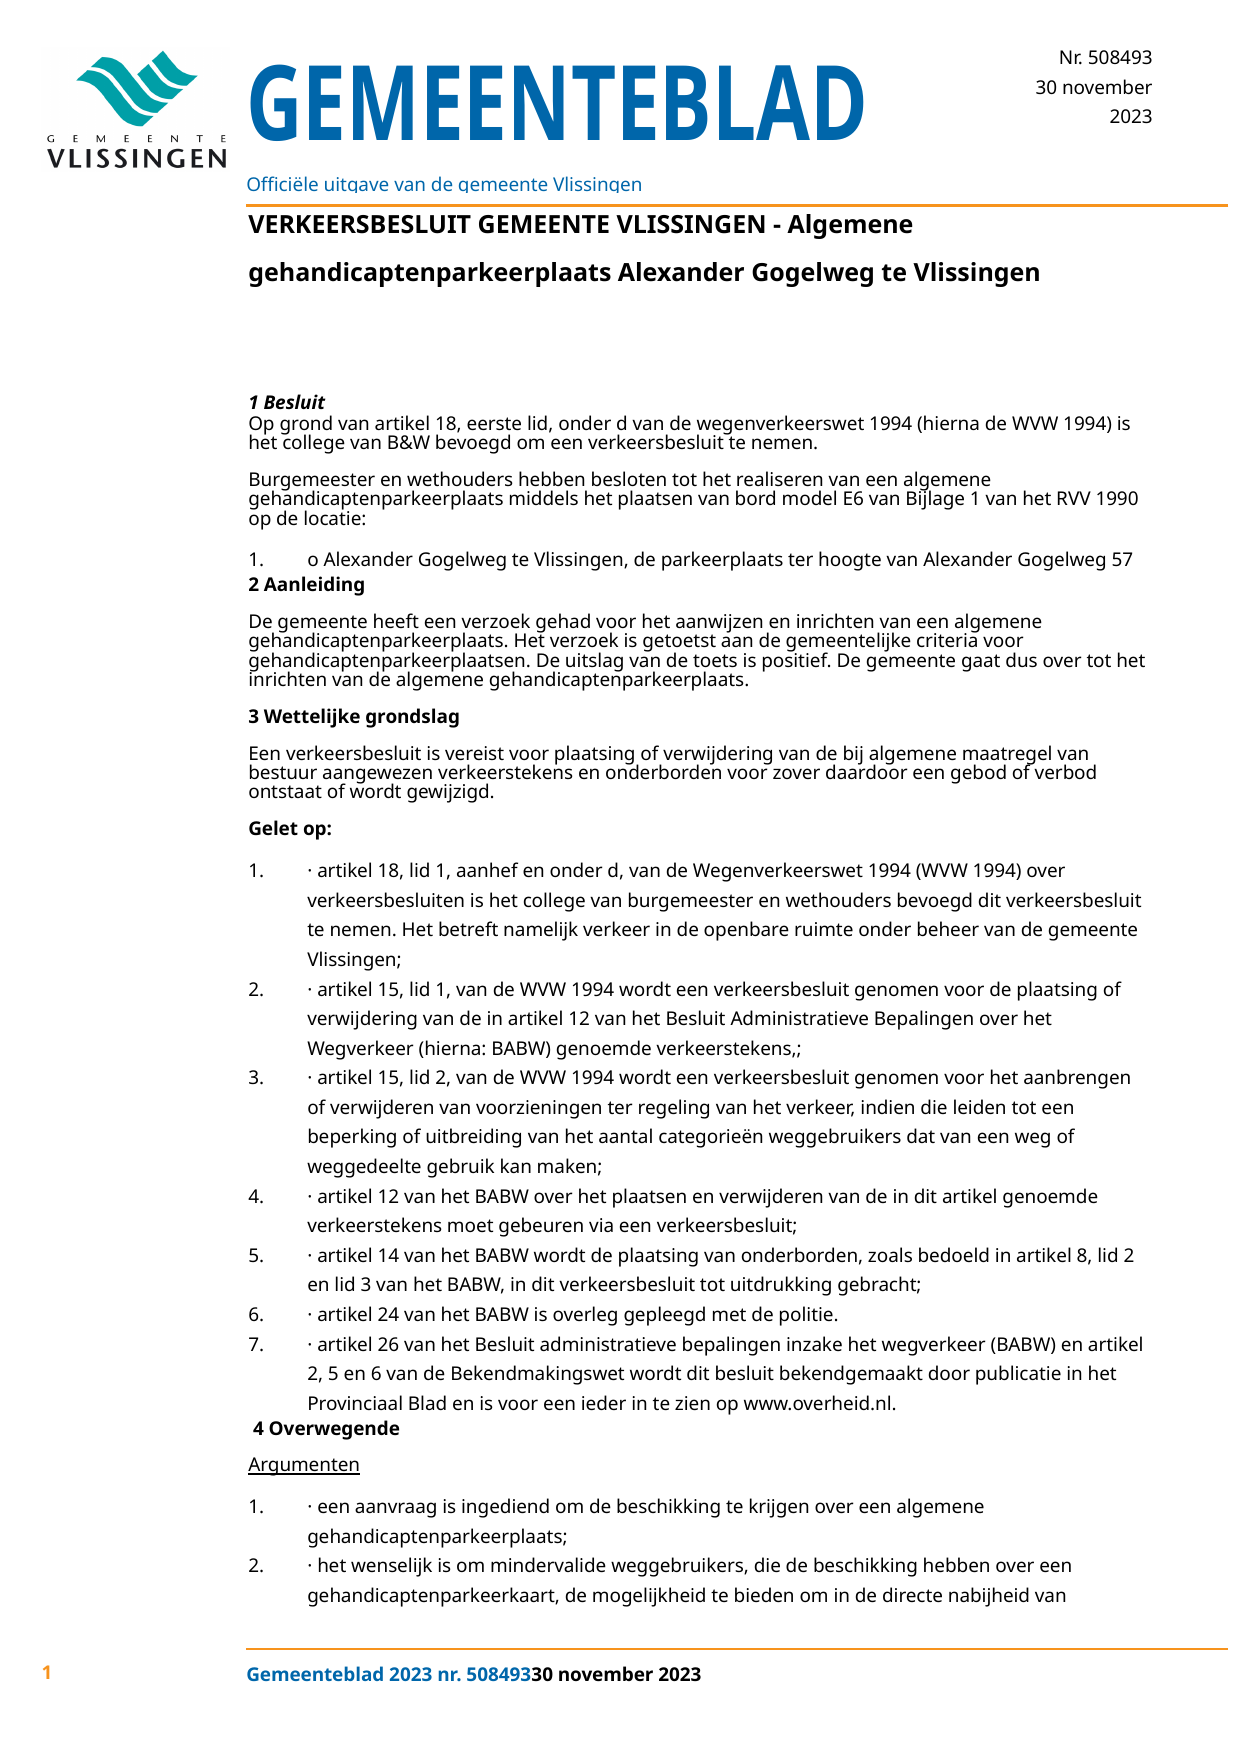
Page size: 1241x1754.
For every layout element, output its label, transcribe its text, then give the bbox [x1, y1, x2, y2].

list · artikel 18, lid 1, aanhef en onder d, van de Wegenverkeerswet 1994 (WVW 1994) over verkeersbesluiten is het college van burgemeester en wethouders bevoegd dit verkeersbesluit te nemen. Het betreft namelijk verkeer in de openbare ruimte onder beheer van de gemeente Vlissingen; [248, 857, 1152, 972]
picture [41, 47, 231, 172]
list · het wenselijk is om mindervalide weggebruikers, die de beschikking hebben over een gehandicaptenparkeerkaart, de mogelijkheid te bieden om in de directe nabijheid van [248, 1553, 1152, 1608]
list · artikel 24 van het BABW is overleg gepleegd met de politie. [248, 1301, 1152, 1327]
text Gelet op: [248, 820, 1152, 840]
text 3 Wettelijke grondslag [248, 708, 1152, 727]
list · een aanvraag is ingediend om de beschikking te krijgen over een algemene gehandicaptenparkeerplaats; [248, 1493, 1152, 1549]
list · artikel 15, lid 2, van de WVW 1994 wordt een verkeersbesluit genomen voor het aanbrengen of verwijderen van voorzieningen ter regeling van het verkeer, indien die leiden tot een beperking of uitbreiding van het aantal categorieën weggebruikers dat van een weg of weggedeelte gebruik kan maken; [248, 1064, 1152, 1179]
text Een verkeersbesluit is vereist voor plaatsing of verwijdering van de bij algemene maatregel van bestuur aangewezen verkeerstekens en onderborden voor zover daardoor een gebod of verbod ontstaat of wordt gewijzigd. [248, 745, 1152, 803]
list · artikel 15, lid 1, van de WVW 1994 wordt een verkeersbesluit genomen voor de plaatsing of verwijdering van de in artikel 12 van het Besluit Administratieve Bepalingen over het Wegverkeer (hierna: BABW) genoemde verkeerstekens,; [248, 976, 1152, 1061]
list · artikel 12 van het BABW over het plaatsen en verwijderen van de in dit artikel genoemde verkeerstekens moet gebeuren via een verkeersbesluit; [248, 1183, 1152, 1238]
text Argumenten [248, 1456, 1152, 1476]
text De gemeente heeft een verzoek gehad voor het aanwijzen en inrichten van een algemene gehandicaptenparkeerplaats. Het verzoek is getoetst aan de gemeentelijke criteria voor gehandicaptenparkeerplaatsen. De uitslag van de toets is positief. De gemeente gaat dus over tot het inrichten van de algemene gehandicaptenparkeerplaats. [248, 613, 1152, 690]
text Op grond van artikel 18, eerste lid, onder d van de wegenverkeerswet 1994 (hierna de WVW 1994) is het college van B&W bevoegd om een verkeersbesluit te nemen. [248, 415, 1152, 453]
text VERKEERSBESLUIT GEMEENTE VLISSINGEN - Algemene gehandicaptenparkeerplaats Alexander Gogelweg te Vlissingen [248, 207, 1152, 288]
text Burgemeester en wethouders hebben besloten tot het realiseren van een algemene gehandicaptenparkeerplaats middels het plaatsen van bord model E6 van Bijlage 1 van het RVV 1990 op de locatie: [248, 471, 1152, 529]
list · artikel 26 van het Besluit administratieve bepalingen inzake het wegverkeer (BABW) en artikel 2, 5 en 6 van de Bekendmakingswet wordt dit besluit bekendgemaakt door publicatie in het Provinciaal Blad en is voor een ieder in te zien op www.overheid.nl. [248, 1331, 1152, 1416]
text 1 Besluit [248, 389, 1152, 415]
text 4 Overwegende [248, 1419, 1152, 1439]
text 2 Aanleiding [248, 576, 1152, 595]
list o Alexander Gogelweg te Vlissingen, de parkeerplaats ter hoogte van Alexander Gogelweg 57 [248, 547, 1152, 572]
list · artikel 14 van het BABW wordt de plaatsing van onderborden, zoals bedoeld in artikel 8, lid 2 en lid 3 van het BABW, in dit verkeersbesluit tot uitdrukking gebracht; [248, 1242, 1152, 1297]
